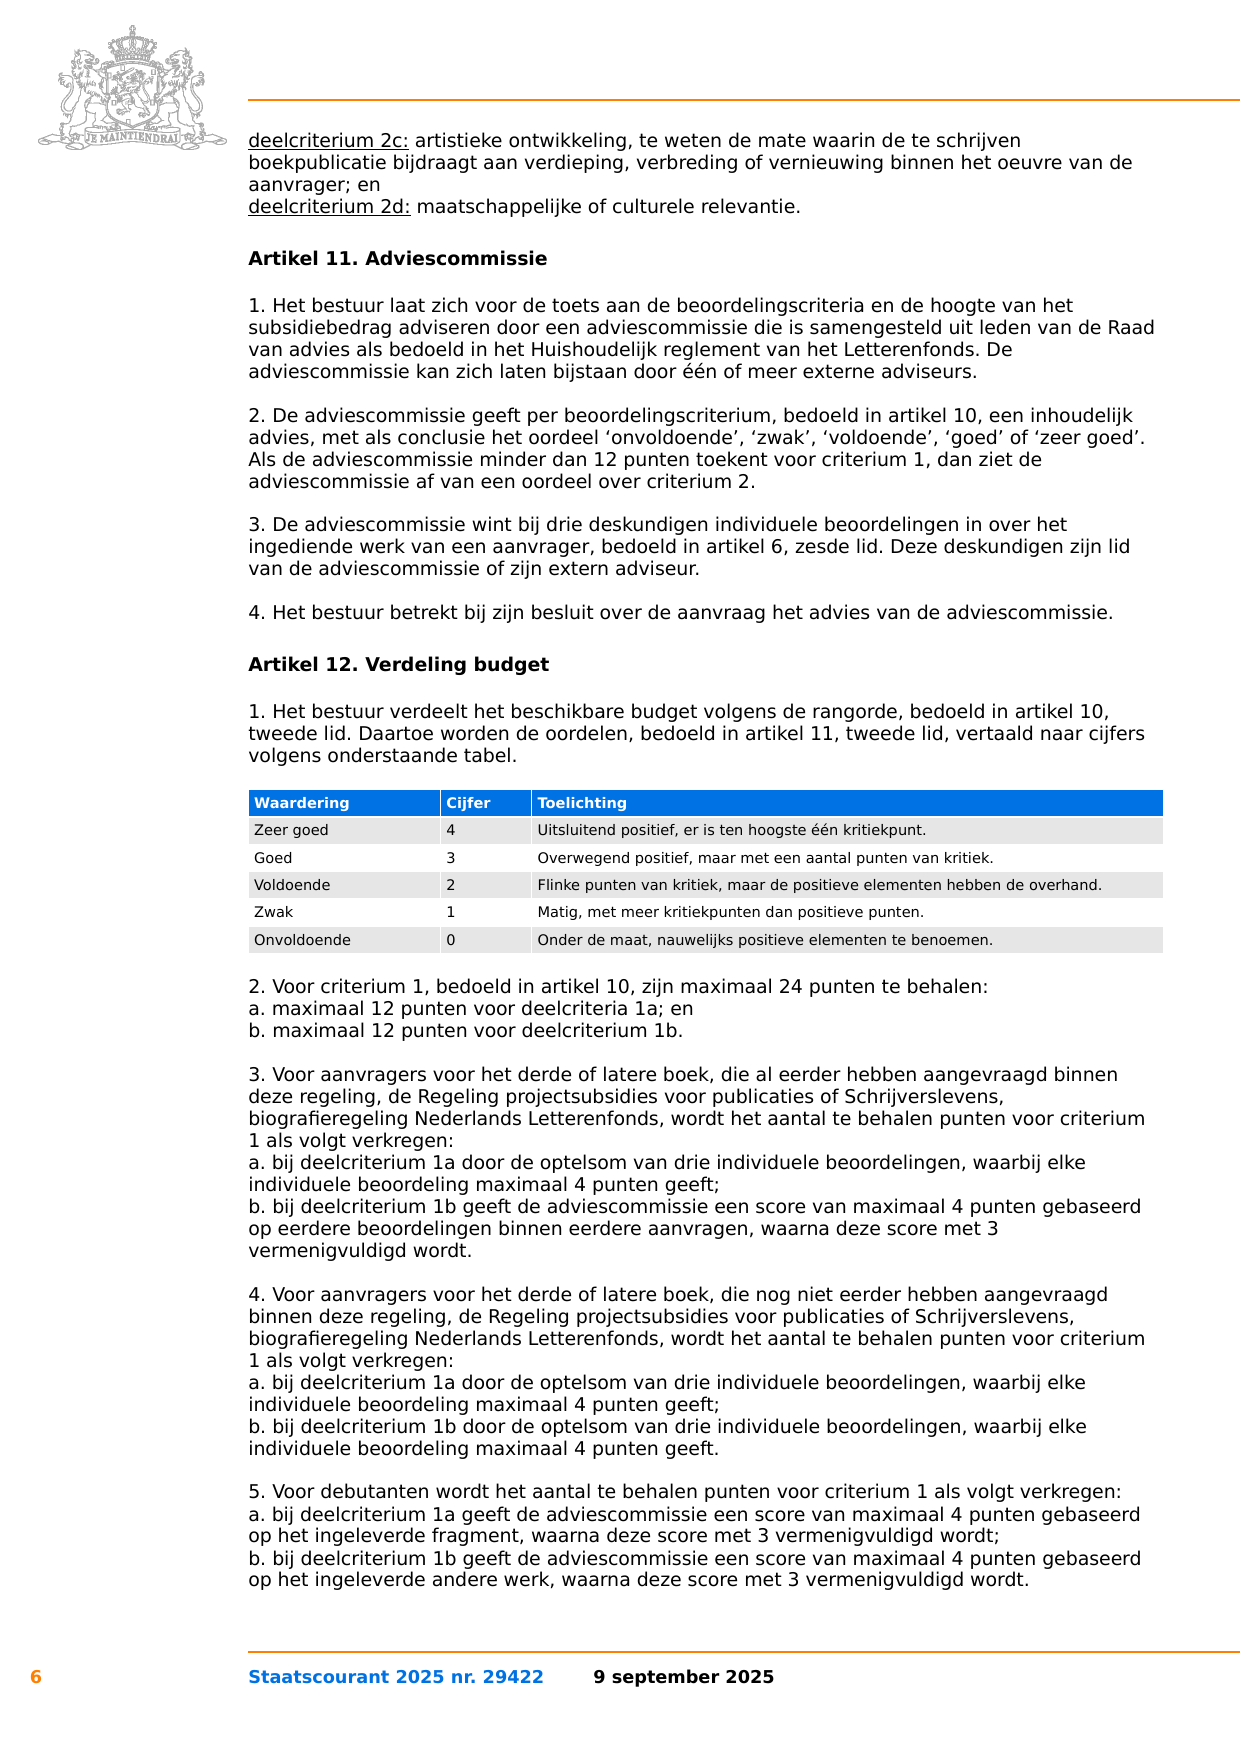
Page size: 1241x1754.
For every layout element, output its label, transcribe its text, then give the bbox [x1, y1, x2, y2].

subtitle Artikel 11. Adviescommissie [248, 248, 1163, 270]
table_cell 2 [441, 872, 531, 898]
text 1. Het bestuur laat zich voor de toets aan de beoordelingscriteria en de hoogte van het subsidiebedrag adviseren door een adviescommissie die is samengesteld uit leden van de Raad van advies als bedoeld in het Huishoudelijk reglement van het Letterenfonds. De adviescommissie kan zich laten bijstaan door één of meer externe adviseurs. [248, 295, 1163, 383]
table_cell Onvoldoende [249, 927, 440, 953]
text b. bij deelcriterium 1b geeft de adviescommissie een score van maximaal 4 punten gebaseerd op eerdere beoordelingen binnen eerdere aanvragen, waarna deze score met 3 vermenigvuldigd wordt. [248, 1196, 1163, 1262]
picture [38, 25, 227, 150]
text b. bij deelcriterium 1b geeft de adviescommissie een score van maximaal 4 punten gebaseerd op het ingeleverde andere werk, waarna deze score met 3 vermenigvuldigd wordt. [248, 1547, 1163, 1591]
table_cell Overwegend positief, maar met een aantal punten van kritiek. [532, 845, 1163, 871]
subtitle Artikel 12. Verdeling budget [248, 654, 1163, 676]
text 1. Het bestuur verdeelt het beschikbare budget volgens de rangorde, bedoeld in artikel 10, tweede lid. Daartoe worden de oordelen, bedoeld in artikel 11, tweede lid, vertaald naar cijfers volgens onderstaande tabel. [248, 701, 1163, 767]
text a. bij deelcriterium 1a geeft de adviescommissie een score van maximaal 4 punten gebaseerd op het ingeleverde fragment, waarna deze score met 3 vermenigvuldigd wordt; [248, 1503, 1163, 1547]
text deelcriterium 2c: artistieke ontwikkeling, te weten de mate waarin de te schrijven boekpublicatie bijdraagt aan verdieping, verbreding of vernieuwing binnen het oeuvre van de aanvrager; en [248, 130, 1163, 196]
table_cell Goed [249, 845, 440, 871]
table_cell Uitsluitend positief, er is ten hoogste één kritiekpunt. [532, 818, 1163, 844]
table_cell Matig, met meer kritiekpunten dan positieve punten. [532, 900, 1163, 926]
table_cell 0 [441, 927, 531, 953]
text 2. Voor criterium 1, bedoeld in artikel 10, zijn maximaal 24 punten te behalen: [248, 976, 1163, 998]
text 4. Het bestuur betrekt bij zijn besluit over de aanvraag het advies van de adviescommissie. [248, 602, 1163, 624]
table_header Waardering [249, 790, 440, 816]
table_cell Flinke punten van kritiek, maar de positieve elementen hebben de overhand. [532, 872, 1163, 898]
table_cell 3 [441, 845, 531, 871]
table_cell Voldoende [249, 872, 440, 898]
table_cell Zwak [249, 900, 440, 926]
table_header Cijfer [441, 790, 531, 816]
table_cell 4 [441, 818, 531, 844]
text a. bij deelcriterium 1a door de optelsom van drie individuele beoordelingen, waarbij elke individuele beoordeling maximaal 4 punten geeft; [248, 1152, 1163, 1196]
text 4. Voor aanvragers voor het derde of latere boek, die nog niet eerder hebben aangevraagd binnen deze regeling, de Regeling projectsubsidies voor publicaties of Schrijverslevens, biografieregeling Nederlands Letterenfonds, wordt het aantal te behalen punten voor criterium 1 als volgt verkregen: [248, 1284, 1163, 1372]
text 3. De adviescommissie wint bij drie deskundigen individuele beoordelingen in over het ingediende werk van een aanvrager, bedoeld in artikel 6, zesde lid. Deze deskundigen zijn lid van de adviescommissie of zijn extern adviseur. [248, 514, 1163, 580]
text 2. De adviescommissie geeft per beoordelingscriterium, bedoeld in artikel 10, een inhoudelijk advies, met als conclusie het oordeel ‘onvoldoende’, ‘zwak’, ‘voldoende’, ‘goed’ of ‘zeer goed’. Als de adviescommissie minder dan 12 punten toekent voor criterium 1, dan ziet de adviescommissie af van een oordeel over criterium 2. [248, 404, 1163, 492]
text a. bij deelcriterium 1a door de optelsom van drie individuele beoordelingen, waarbij elke individuele beoordeling maximaal 4 punten geeft; [248, 1372, 1163, 1416]
text 3. Voor aanvragers voor het derde of latere boek, die al eerder hebben aangevraagd binnen deze regeling, de Regeling projectsubsidies voor publicaties of Schrijverslevens, biografieregeling Nederlands Letterenfonds, wordt het aantal te behalen punten voor criterium 1 als volgt verkregen: [248, 1064, 1163, 1152]
table_cell Zeer goed [249, 818, 440, 844]
text b. maximaal 12 punten voor deelcriterium 1b. [248, 1020, 1163, 1042]
text 5. Voor debutanten wordt het aantal te behalen punten voor criterium 1 als volgt verkregen: [248, 1481, 1163, 1503]
table_cell 1 [441, 900, 531, 926]
table_header Toelichting [532, 790, 1163, 816]
text b. bij deelcriterium 1b door de optelsom van drie individuele beoordelingen, waarbij elke individuele beoordeling maximaal 4 punten geeft. [248, 1416, 1163, 1459]
text deelcriterium 2d: maatschappelijke of culturele relevantie. [248, 196, 1163, 218]
text a. maximaal 12 punten voor deelcriteria 1a; en [248, 998, 1163, 1020]
table_cell Onder de maat, nauwelijks positieve elementen te benoemen. [532, 927, 1163, 953]
